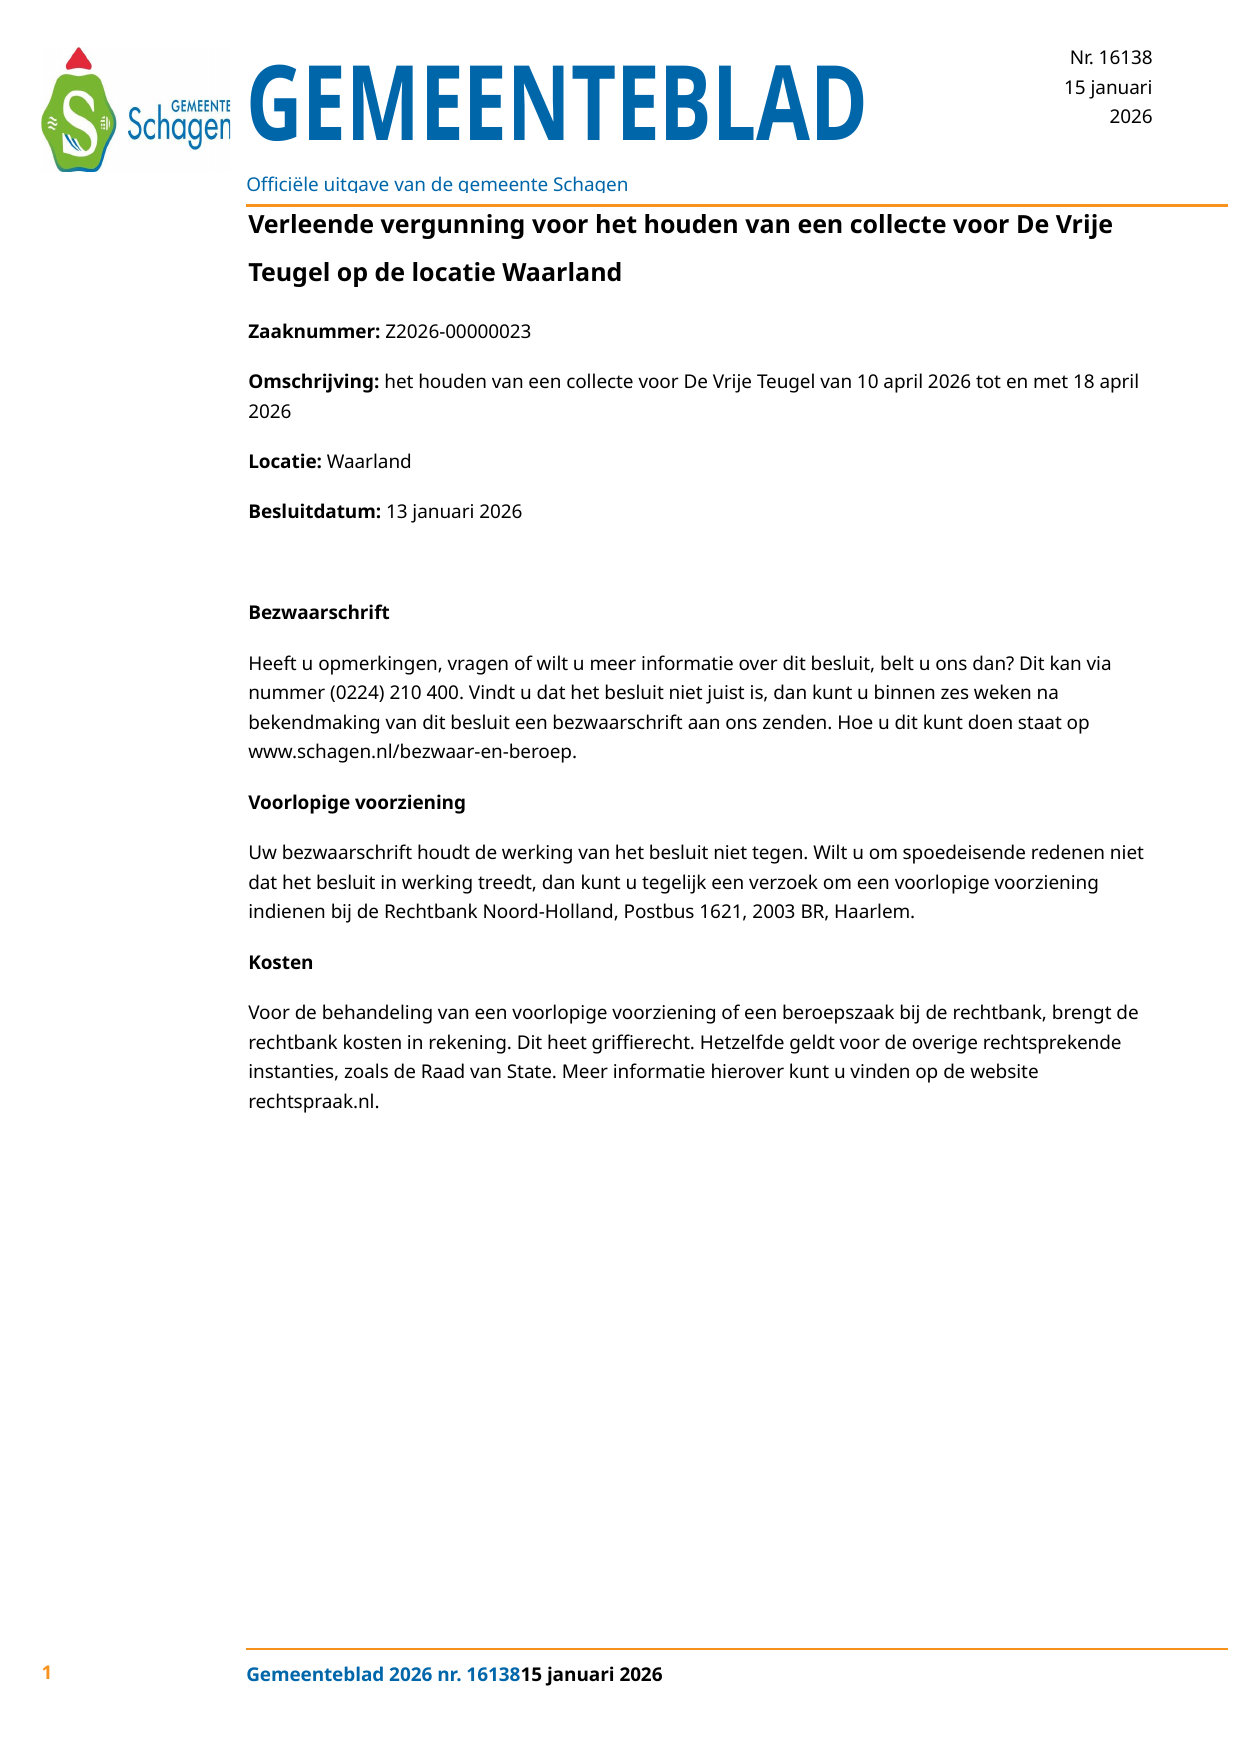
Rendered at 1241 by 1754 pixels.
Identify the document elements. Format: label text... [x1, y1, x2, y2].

picture [41, 47, 231, 172]
text Zaaknummer: Z2026-00000023 [248, 318, 1152, 344]
text Locatie: Waarland [248, 448, 1152, 474]
text Kosten [248, 949, 1152, 975]
text Omschrijving: het houden van een collecte voor De Vrije Teugel van 10 april 2026 tot en met 18 april 2026 [248, 368, 1152, 424]
text Besluitdatum: 13 januari 2026 [248, 499, 1152, 524]
text Uw bezwaarschrift houdt de werking van het besluit niet tegen. Wilt u om spoedeisende redenen niet dat het besluit in werking treedt, dan kunt u tegelijk een verzoek om een voorlopige voorziening indienen bij de Rechtbank Noord-Holland, Postbus 1621, 2003 BR, Haarlem. [248, 839, 1152, 924]
text Heeft u opmerkingen, vragen of wilt u meer informatie over dit besluit, belt u ons dan? Dit kan via nummer (0224) 210 400. Vindt u dat het besluit niet juist is, dan kunt u binnen zes weken na bekendmaking van dit besluit een bezwaarschrift aan ons zenden. Hoe u dit kunt doen staat op www.schagen.nl/bezwaar-en-beroep. [248, 650, 1152, 764]
text Bezwaarschrift [248, 599, 1152, 625]
text Voor de behandeling van een voorlopige voorziening of een beroepszaak bij de rechtbank, brengt de rechtbank kosten in rekening. Dit heet griffierecht. Hetzelfde geldt voor de overige rechtsprekende instanties, zoals de Raad van State. Meer informatie hierover kunt u vinden op de website rechtspraak.nl. [248, 999, 1152, 1114]
text Voorlopige voorziening [248, 789, 1152, 815]
text Verleende vergunning voor het houden van een collecte voor De Vrije Teugel op de locatie Waarland [248, 207, 1152, 288]
